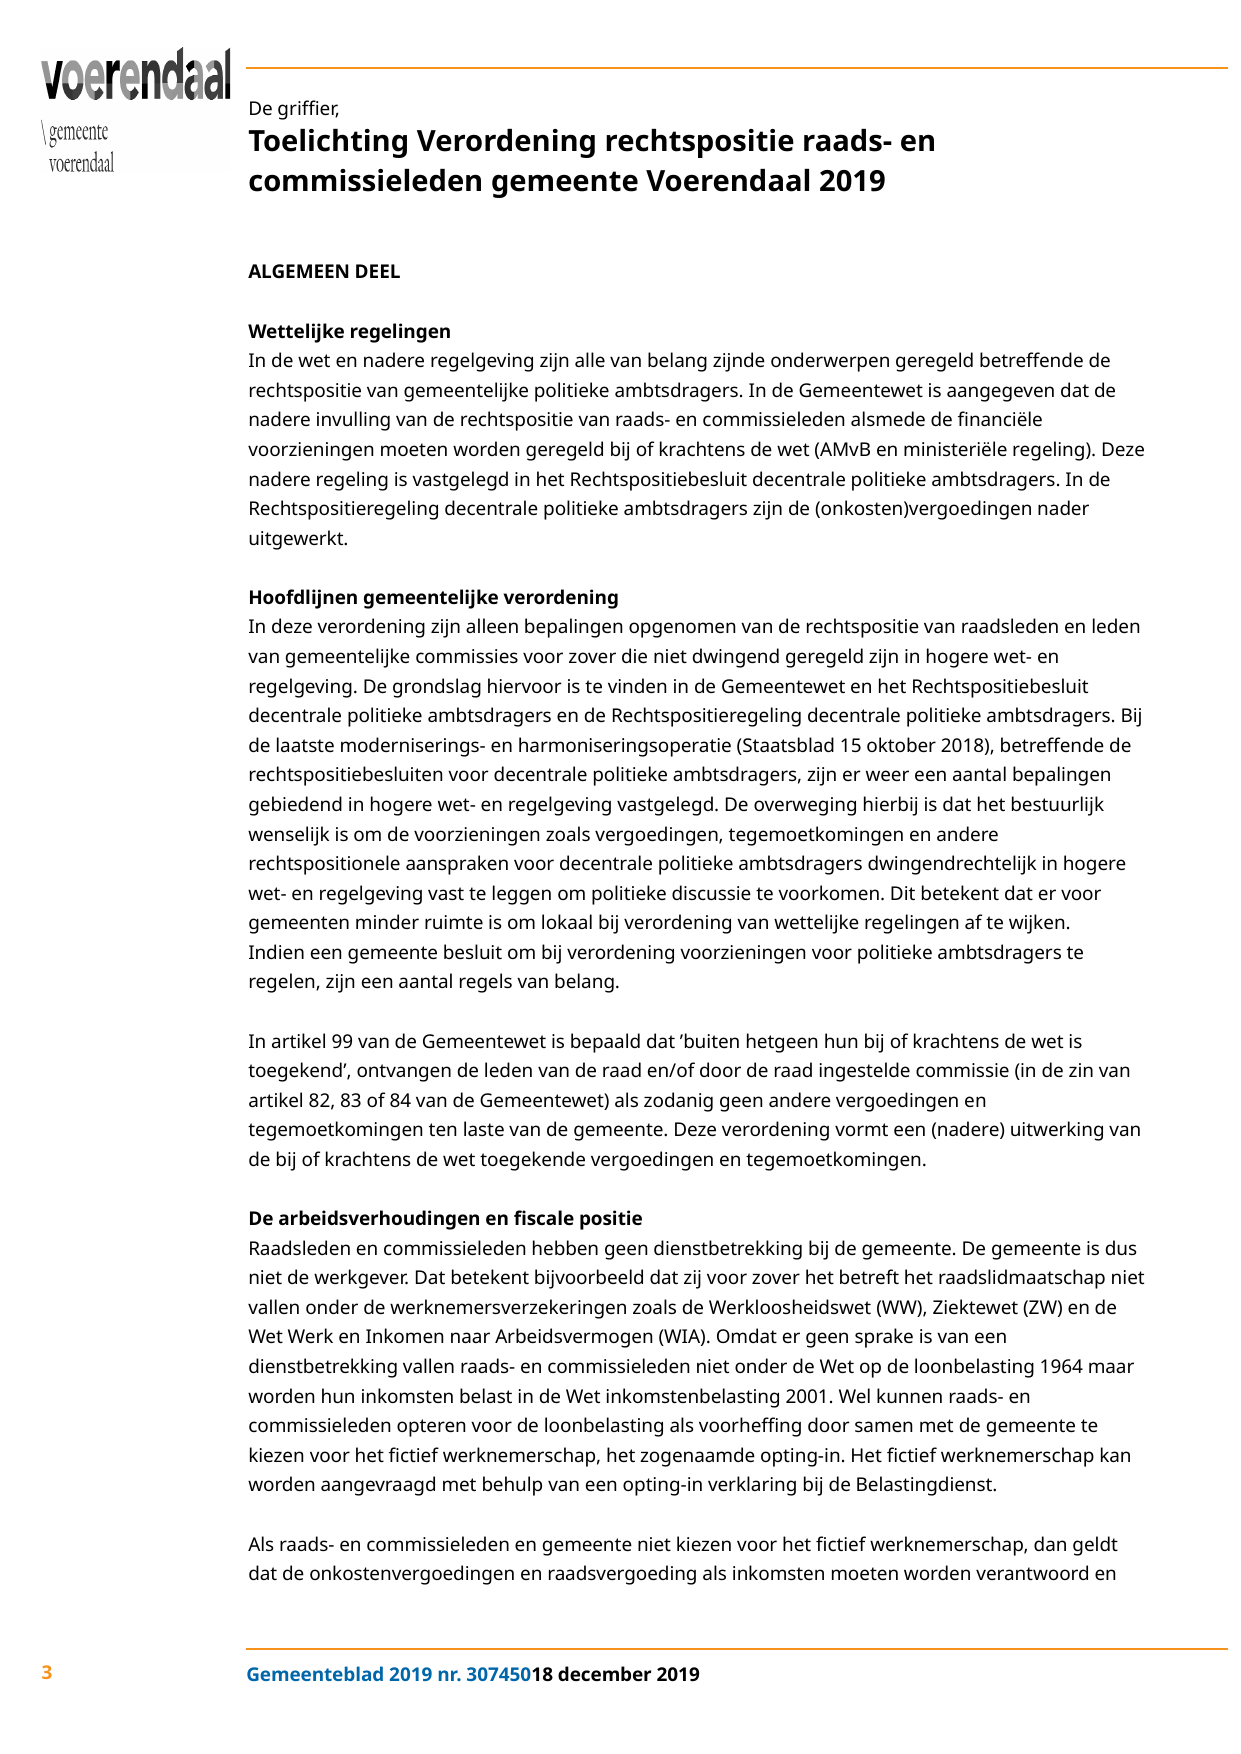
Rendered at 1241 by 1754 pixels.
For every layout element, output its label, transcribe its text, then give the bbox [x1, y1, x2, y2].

text Hoofdlijnen gemeentelijke verordening [248, 584, 1152, 610]
text Indien een gemeente besluit om bij verordening voorzieningen voor politieke ambtsdragers te regelen, zijn een aantal regels van belang. [248, 939, 1152, 994]
picture [41, 47, 231, 172]
text De griffier, [248, 95, 1152, 121]
text Wettelijke regelingen [248, 318, 1152, 343]
text In deze verordening zijn alleen bepalingen opgenomen van de rechtspositie van raadsleden en leden van gemeentelijke commissies voor zover die niet dwingend geregeld zijn in hogere wet- en regelgeving. De grondslag hiervoor is te vinden in de Gemeentewet en het Rechtspositiebesluit decentrale politieke ambtsdragers en de Rechtspositieregeling decentrale politieke ambtsdragers. Bij de laatste moderniserings- en harmoniseringsoperatie (Staatsblad 15 oktober 2018), betreffende de rechtspositiebesluiten voor decentrale politieke ambtsdragers, zijn er weer een aantal bepalingen gebiedend in hogere wet- en regelgeving vastgelegd. De overweging hierbij is dat het bestuurlijk wenselijk is om de voorzieningen zoals vergoedingen, tegemoetkomingen en andere rechtspositionele aanspraken voor decentrale politieke ambtsdragers dwingendrechtelijk in hogere wet- en regelgeving vast te leggen om politieke discussie te voorkomen. Dit betekent dat er voor gemeenten minder ruimte is om lokaal bij verordening van wettelijke regelingen af te wijken. [248, 614, 1152, 935]
text Als raads- en commissieleden en gemeente niet kiezen voor het fictief werknemerschap, dan geldt dat de onkostenvergoedingen en raadsvergoeding als inkomsten moeten worden verantwoord en [248, 1531, 1152, 1586]
text Toelichting Verordening rechtspositie raads- en commissieleden gemeente Voerendaal 2019 [248, 121, 1152, 200]
text In de wet en nadere regelgeving zijn alle van belang zijnde onderwerpen geregeld betreffende de rechtspositie van gemeentelijke politieke ambtsdragers. In de Gemeentewet is aangegeven dat de nadere invulling van de rechtspositie van raads- en commissieleden alsmede de financiële voorzieningen moeten worden geregeld bij of krachtens de wet (AMvB en ministeriële regeling). Deze nadere regeling is vastgelegd in het Rechtspositiebesluit decentrale politieke ambtsdragers. In de Rechtspositieregeling decentrale politieke ambtsdragers zijn de (onkosten)vergoedingen nader uitgewerkt. [248, 347, 1152, 551]
text ALGEMEEN DEEL [248, 259, 1152, 284]
text Raadsleden en commissieleden hebben geen dienstbetrekking bij de gemeente. De gemeente is dus niet de werkgever. Dat betekent bijvoorbeeld dat zij voor zover het betreft het raadslidmaatschap niet vallen onder de werknemersverzekeringen zoals de Werkloosheidswet (WW), Ziektewet (ZW) en de Wet Werk en Inkomen naar Arbeidsvermogen (WIA). Omdat er geen sprake is van een dienstbetrekking vallen raads- en commissieleden niet onder de Wet op de loonbelasting 1964 maar worden hun inkomsten belast in de Wet inkomstenbelasting 2001. Wel kunnen raads- en commissieleden opteren voor de loonbelasting als voorheffing door samen met de gemeente te kiezen voor het fictief werknemerschap, het zogenaamde opting-in. Het fictief werknemerschap kan worden aangevraagd met behulp van een opting-in verklaring bij de Belastingdienst. [248, 1235, 1152, 1497]
text De arbeidsverhoudingen en fiscale positie [248, 1205, 1152, 1231]
text In artikel 99 van de Gemeentewet is bepaald dat ’buiten hetgeen hun bij of krachtens de wet is toegekend’, ontvangen de leden van de raad en/of door de raad ingestelde commissie (in de zin van artikel 82, 83 of 84 van de Gemeentewet) als zodanig geen andere vergoedingen en tegemoetkomingen ten laste van de gemeente. Deze verordening vormt een (nadere) uitwerking van de bij of krachtens de wet toegekende vergoedingen en tegemoetkomingen. [248, 1028, 1152, 1172]
